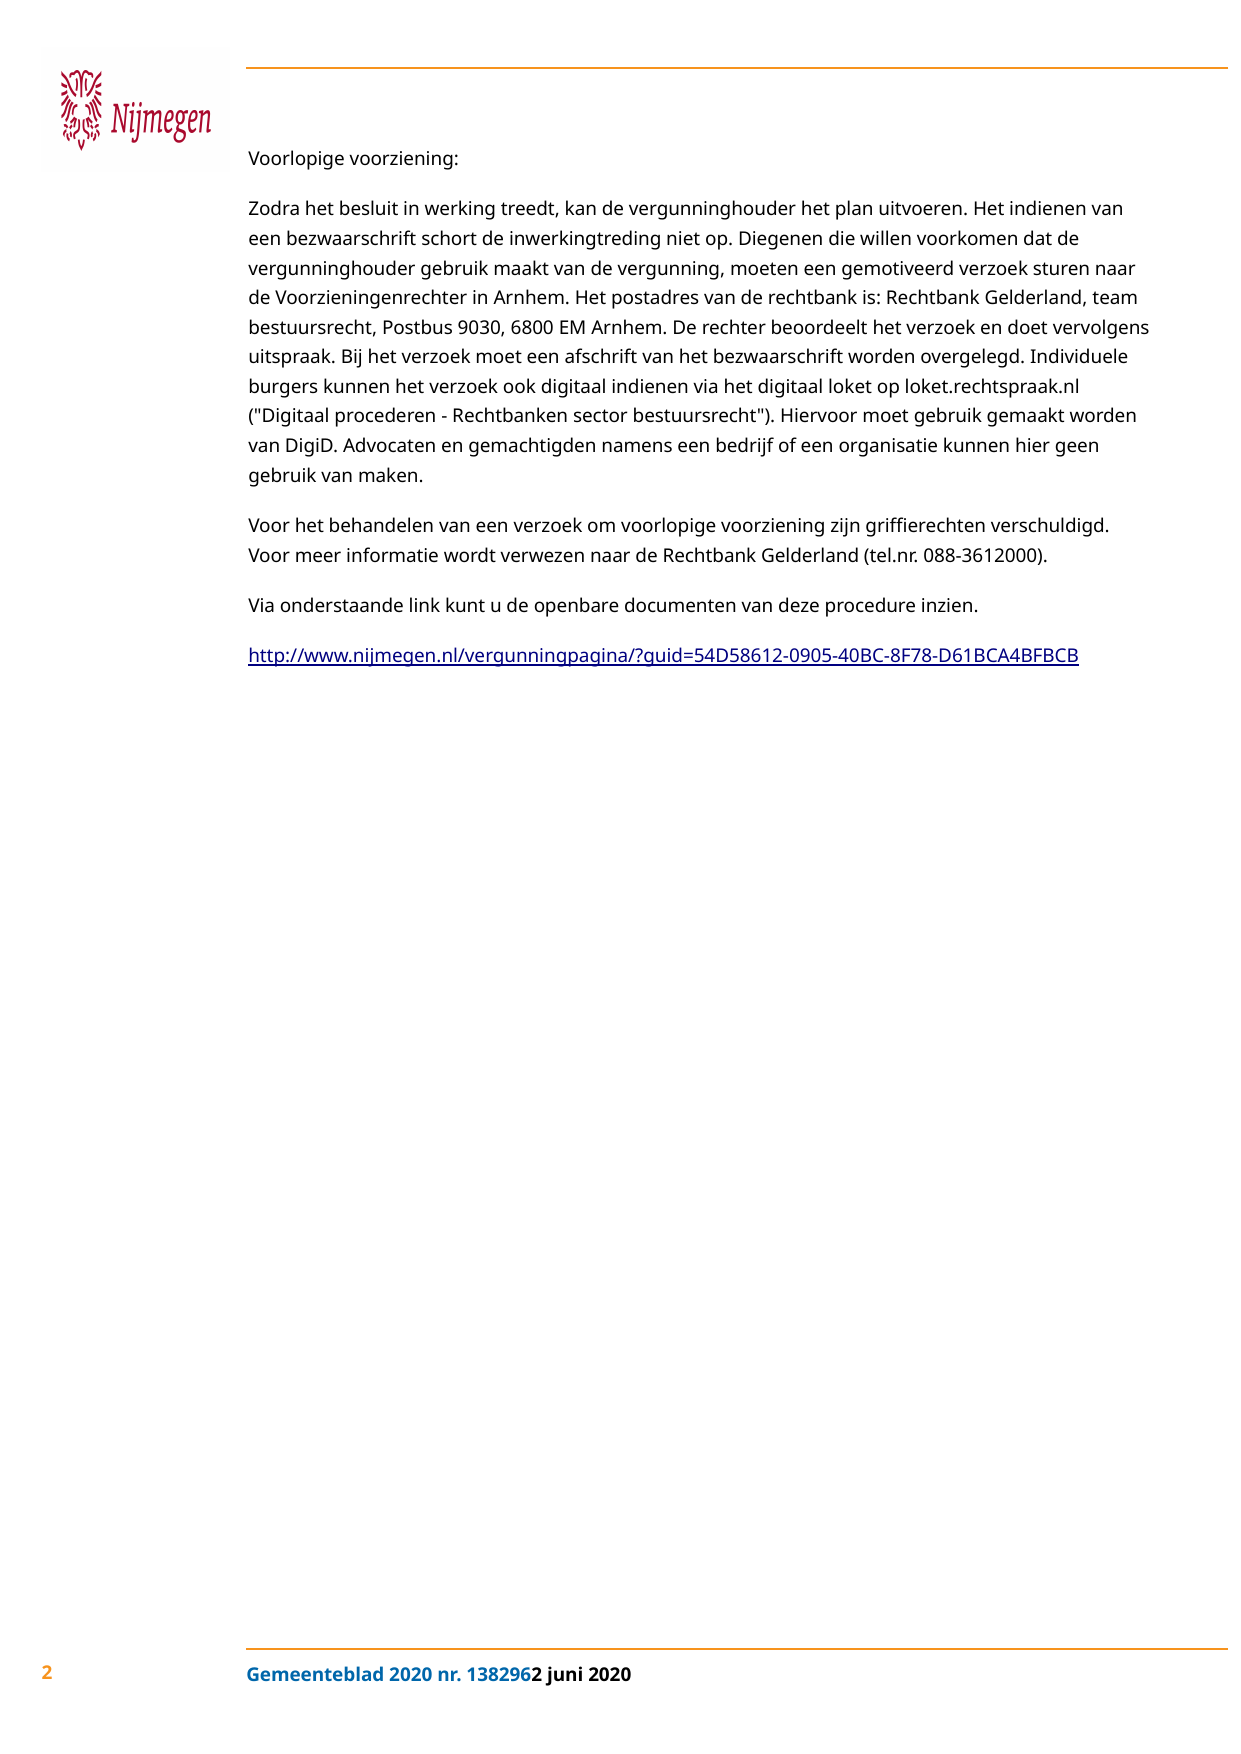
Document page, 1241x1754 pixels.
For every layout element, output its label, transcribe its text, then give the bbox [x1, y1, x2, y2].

text Voorlopige voorziening: [248, 145, 1152, 171]
text Voor het behandelen van een verzoek om voorlopige voorziening zijn griffierechten verschuldigd. Voor meer informatie wordt verwezen naar de Rechtbank Gelderland (tel.nr. 088-3612000). [248, 512, 1152, 568]
text Via onderstaande link kunt u de openbare documenten van deze procedure inzien. [248, 592, 1152, 618]
text Zodra het besluit in werking treedt, kan de vergunninghouder het plan uitvoeren. Het indienen van een bezwaarschrift schort de inwerkingtreding niet op. Diegenen die willen voorkomen dat de vergunninghouder gebruik maakt van de vergunning, moeten een gemotiveerd verzoek sturen naar de Voorzieningenrechter in Arnhem. Het postadres van de rechtbank is: Rechtbank Gelderland, team bestuursrecht, Postbus 9030, 6800 EM Arnhem. De rechter beoordeelt het verzoek en doet vervolgens uitspraak. Bij het verzoek moet een afschrift van het bezwaarschrift worden overgelegd. Individuele burgers kunnen het verzoek ook digitaal indienen via het digitaal loket op loket.rechtspraak.nl ("Digitaal procederen - Rechtbanken sector bestuursrecht"). Hiervoor moet gebruik gemaakt worden van DigiD. Advocaten en gemachtigden namens een bedrijf of een organisatie kunnen hier geen gebruik van maken. [248, 196, 1152, 488]
picture [41, 47, 231, 172]
text http://www.nijmegen.nl/vergunningpagina/?guid=54D58612-0905-40BC-8F78-D61BCA4BFBCB [248, 643, 1152, 668]
